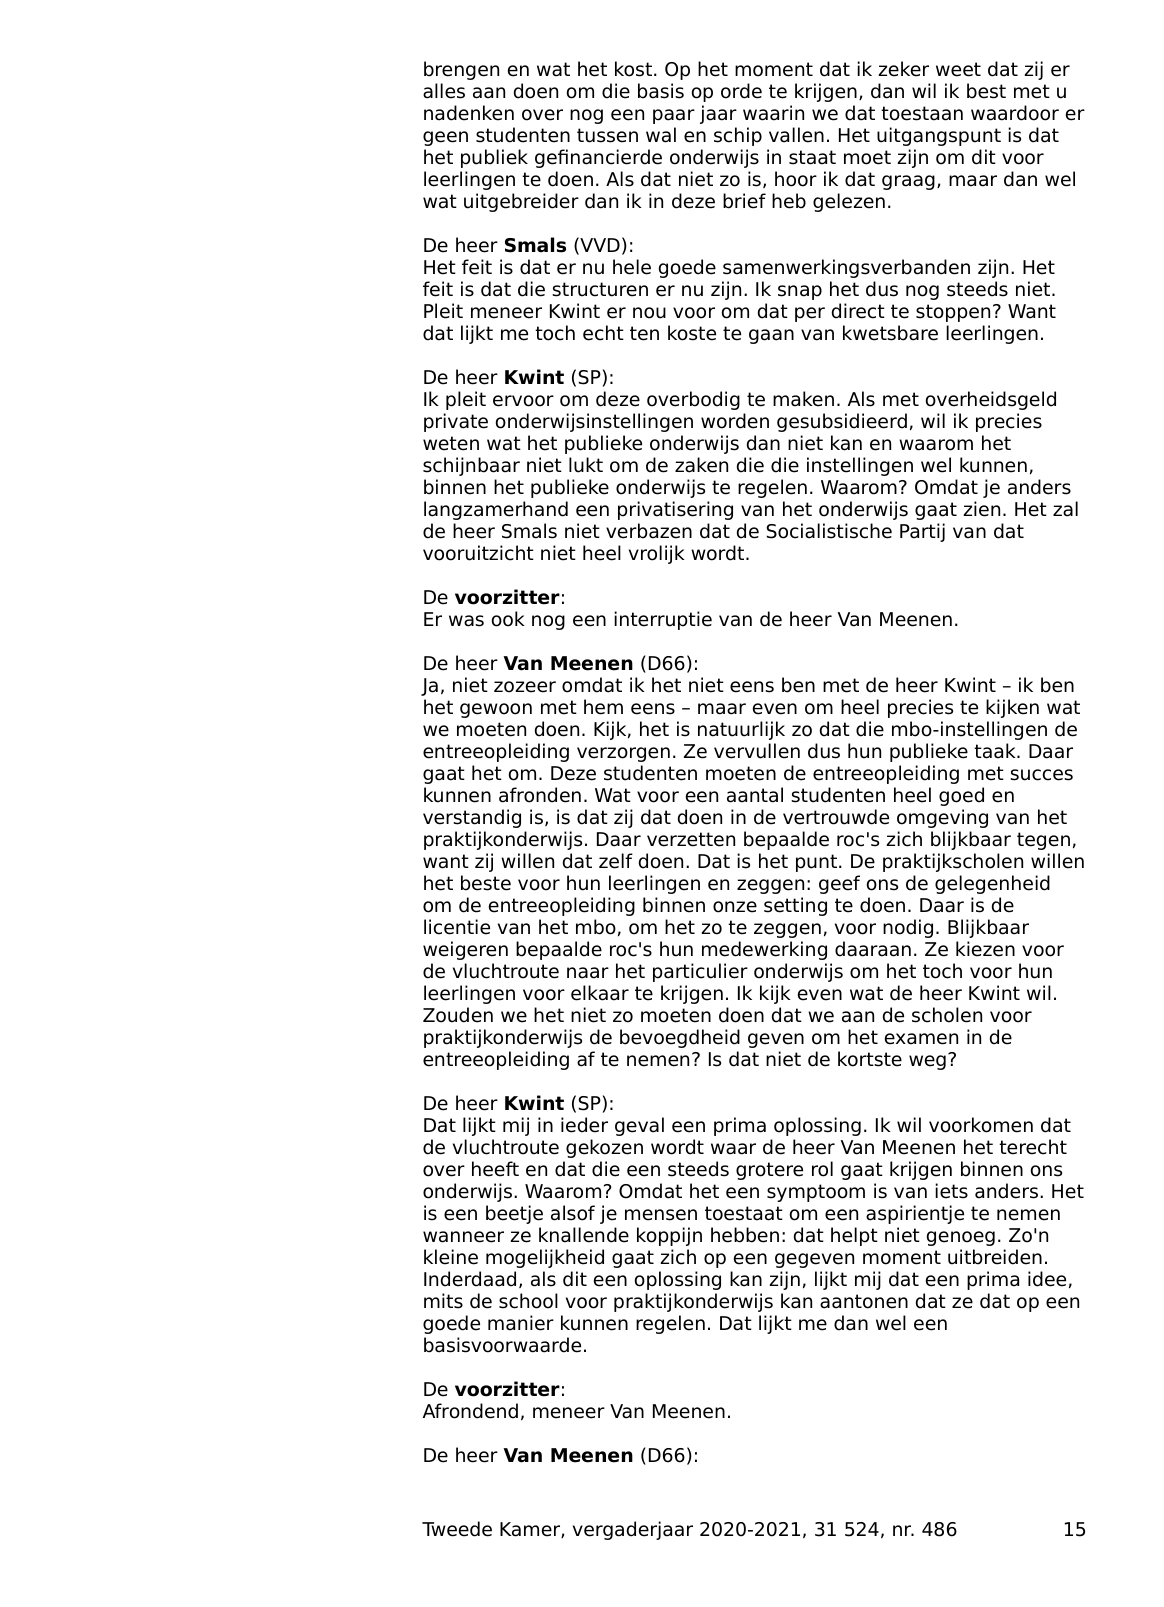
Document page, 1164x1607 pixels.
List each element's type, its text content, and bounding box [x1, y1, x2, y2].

text Ik pleit ervoor om deze overbodig te maken. Als met overheidsgeld private onderwijsinstellingen worden gesubsidieerd, wil ik precies weten wat het publieke onderwijs dan niet kan en waarom het schijnbaar niet lukt om de zaken die die instellingen wel kunnen, binnen het publieke onderwijs te regelen. Waarom? Omdat je anders langzamerhand een privatisering van het onderwijs gaat zien. Het zal de heer Smals niet verbazen dat de Socialistische Partij van dat vooruitzicht niet heel vrolijk wordt. [422, 389, 1087, 565]
text brengen en wat het kost. Op het moment dat ik zeker weet dat zij er alles aan doen om die basis op orde te krijgen, dan wil ik best met u nadenken over nog een paar jaar waarin we dat toestaan waardoor er geen studenten tussen wal en schip vallen. Het uitgangspunt is dat het publiek gefinancierde onderwijs in staat moet zijn om dit voor leerlingen te doen. Als dat niet zo is, hoor ik dat graag, maar dan wel wat uitgebreider dan ik in deze brief heb gelezen. [422, 59, 1087, 213]
text De heer Kwint (SP): [422, 1093, 1087, 1115]
text De heer Kwint (SP): [422, 367, 1087, 389]
text Afrondend, meneer Van Meenen. [422, 1401, 1087, 1423]
text De voorzitter: [422, 587, 1087, 609]
text Het feit is dat er nu hele goede samenwerkingsverbanden zijn. Het feit is dat die structuren er nu zijn. Ik snap het dus nog steeds niet. Pleit meneer Kwint er nou voor om dat per direct te stoppen? Want dat lijkt me toch echt ten koste te gaan van kwetsbare leerlingen. [422, 257, 1087, 345]
text Dat lijkt mij in ieder geval een prima oplossing. Ik wil voorkomen dat de vluchtroute gekozen wordt waar de heer Van Meenen het terecht over heeft en dat die een steeds grotere rol gaat krijgen binnen ons onderwijs. Waarom? Omdat het een symptoom is van iets anders. Het is een beetje alsof je mensen toestaat om een aspirientje te nemen wanneer ze knallende koppijn hebben: dat helpt niet genoeg. Zo'n kleine mogelijkheid gaat zich op een gegeven moment uitbreiden. Inderdaad, als dit een oplossing kan zijn, lijkt mij dat een prima idee, mits de school voor praktijkonderwijs kan aantonen dat ze dat op een goede manier kunnen regelen. Dat lijkt me dan wel een basisvoorwaarde. [422, 1115, 1087, 1357]
text Ja, niet zozeer omdat ik het niet eens ben met de heer Kwint – ik ben het gewoon met hem eens – maar even om heel precies te kijken wat we moeten doen. Kijk, het is natuurlijk zo dat die mbo-instellingen de entreeopleiding verzorgen. Ze vervullen dus hun publieke taak. Daar gaat het om. Deze studenten moeten de entreeopleiding met succes kunnen afronden. Wat voor een aantal studenten heel goed en verstandig is, is dat zij dat doen in de vertrouwde omgeving van het praktijkonderwijs. Daar verzetten bepaalde roc's zich blijkbaar tegen, want zij willen dat zelf doen. Dat is het punt. De praktijkscholen willen het beste voor hun leerlingen en zeggen: geef ons de gelegenheid om de entreeopleiding binnen onze setting te doen. Daar is de licentie van het mbo, om het zo te zeggen, voor nodig. Blijkbaar weigeren bepaalde roc's hun medewerking daaraan. Ze kiezen voor de vluchtroute naar het particulier onderwijs om het toch voor hun leerlingen voor elkaar te krijgen. Ik kijk even wat de heer Kwint wil. Zouden we het niet zo moeten doen dat we aan de scholen voor praktijkonderwijs de bevoegdheid geven om het examen in de entreeopleiding af te nemen? Is dat niet de kortste weg? [422, 675, 1087, 1071]
text De heer Van Meenen (D66): [422, 653, 1087, 675]
text De heer Van Meenen (D66): [422, 1445, 1087, 1467]
text De heer Smals (VVD): [422, 235, 1087, 257]
text Er was ook nog een interruptie van de heer Van Meenen. [422, 609, 1087, 631]
text De voorzitter: [422, 1379, 1087, 1401]
